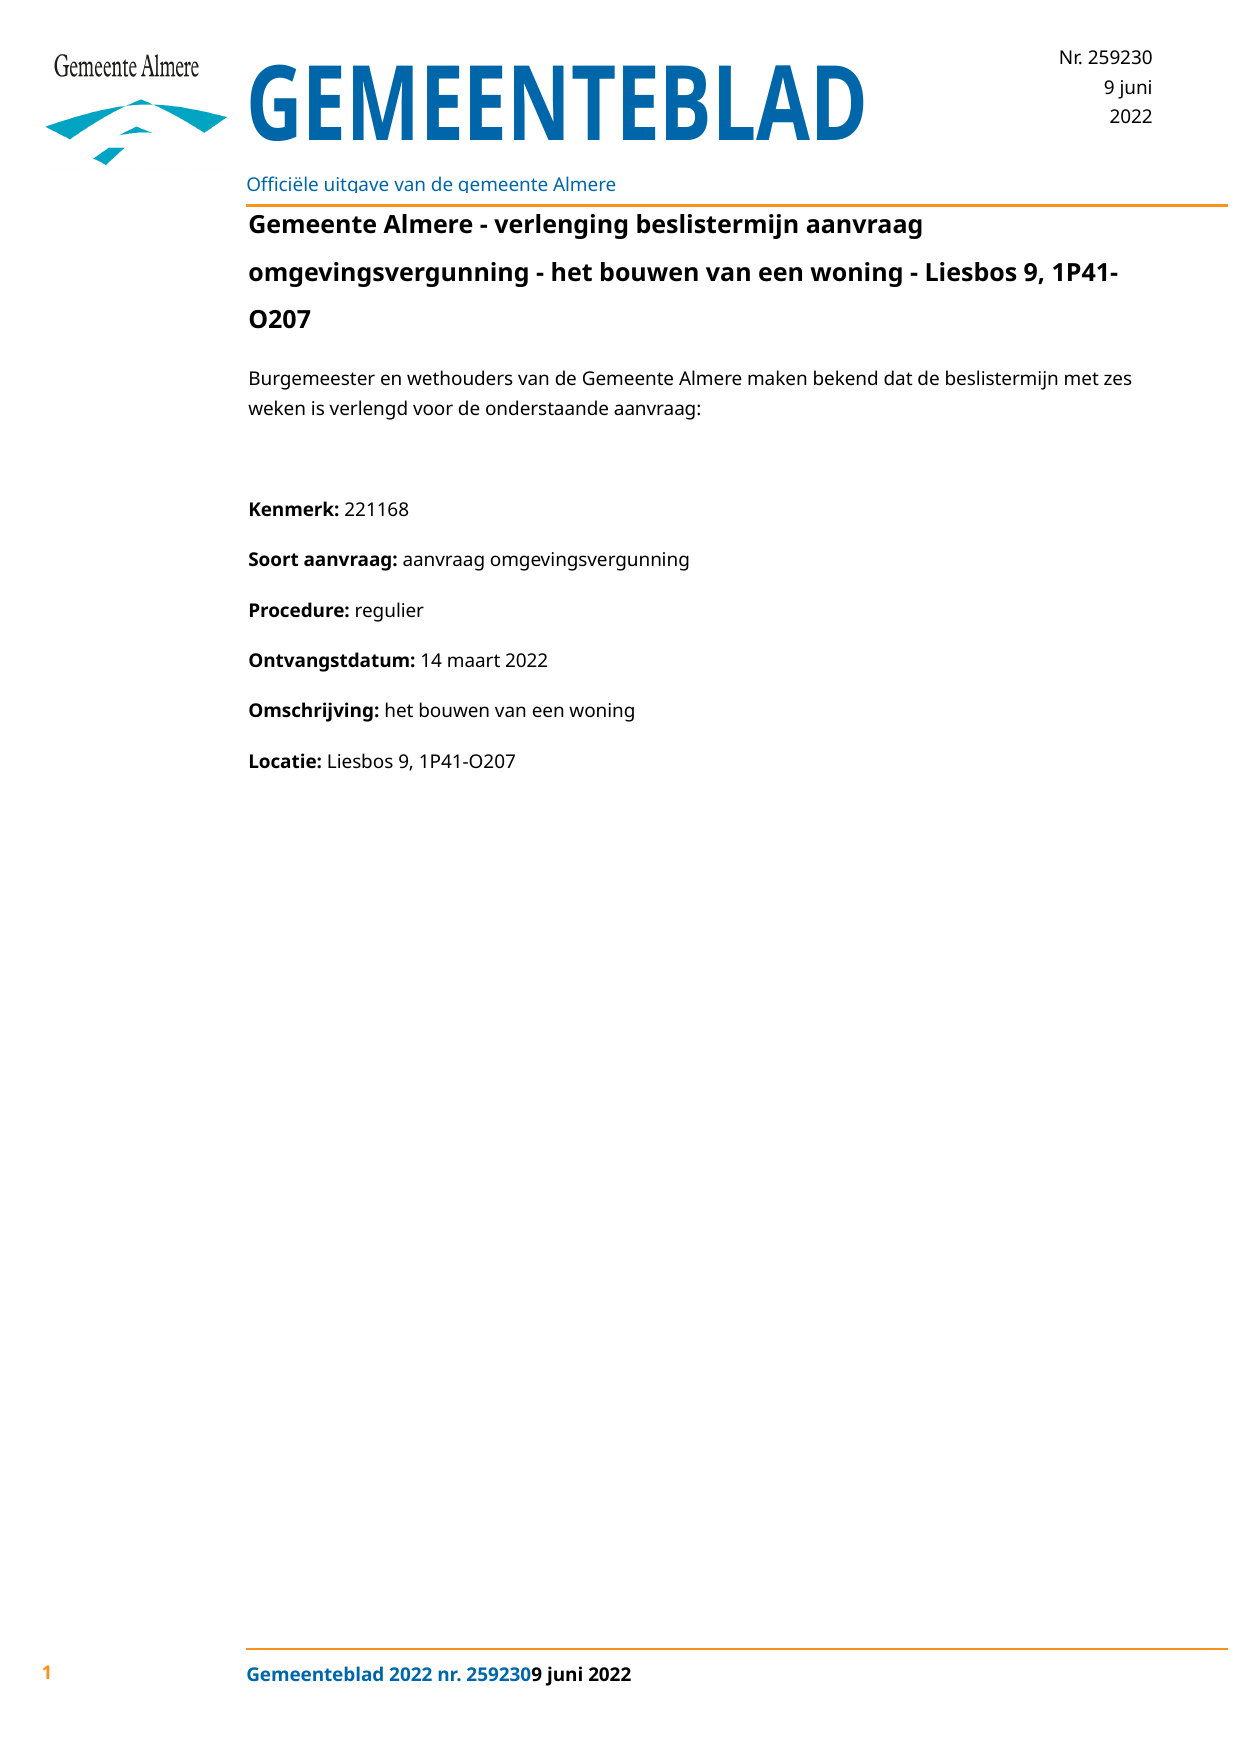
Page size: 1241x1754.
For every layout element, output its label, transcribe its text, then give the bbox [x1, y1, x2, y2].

text Procedure: regulier [248, 597, 1152, 622]
text Gemeente Almere - verlenging beslistermijn aanvraag omgevingsvergunning - het bouwen van een woning - Liesbos 9, 1P41-O207 [248, 207, 1152, 336]
text Omschrijving: het bouwen van een woning [248, 698, 1152, 723]
text Kenmerk: 221168 [248, 496, 1152, 522]
text Burgemeester en wethouders van de Gemeente Almere maken bekend dat de beslistermijn met zes weken is verlengd voor de onderstaande aanvraag: [248, 366, 1152, 421]
text Ontvangstdatum: 14 maart 2022 [248, 647, 1152, 673]
text Soort aanvraag: aanvraag omgevingsvergunning [248, 546, 1152, 572]
picture [41, 47, 231, 172]
text Locatie: Liesbos 9, 1P41-O207 [248, 748, 1152, 774]
